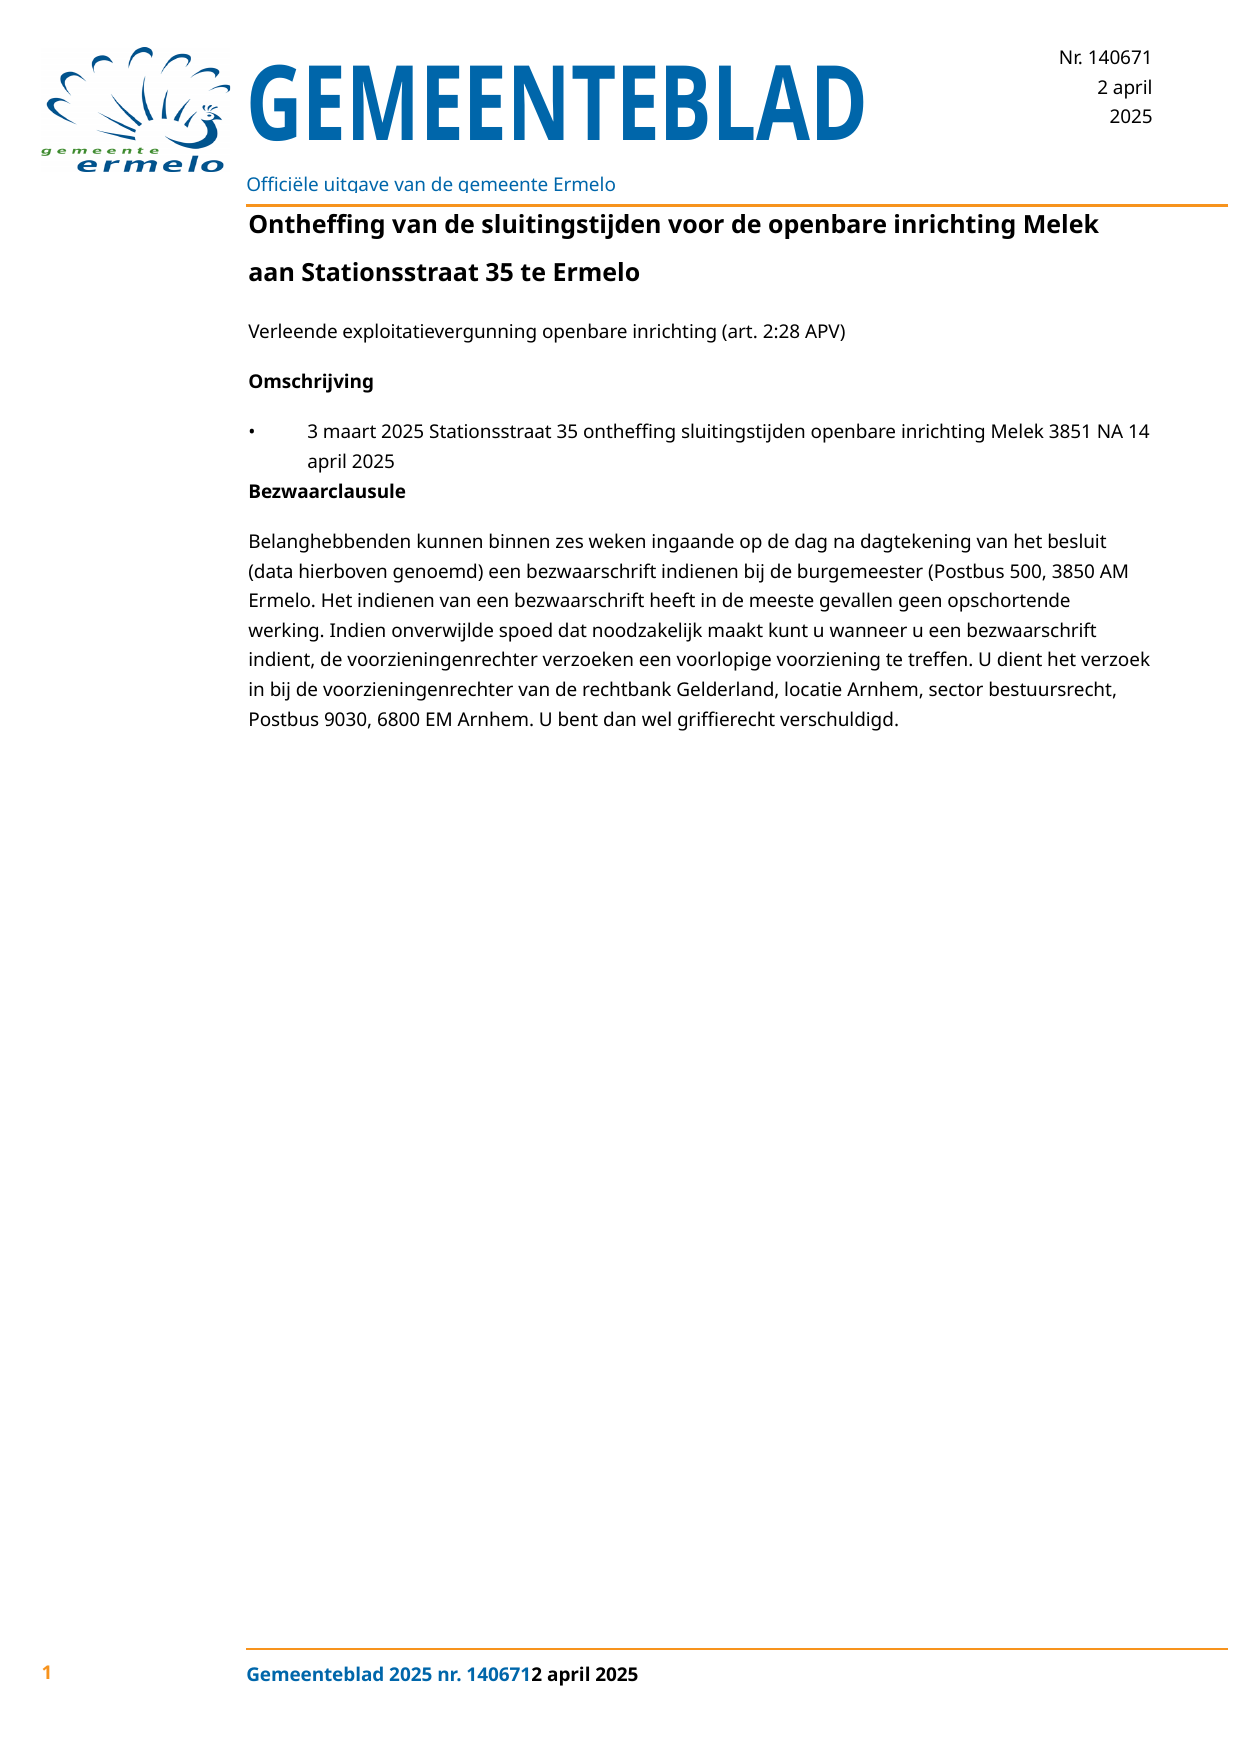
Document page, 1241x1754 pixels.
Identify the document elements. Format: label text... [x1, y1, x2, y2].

text Ontheffing van de sluitingstijden voor de openbare inrichting Melek aan Stationsstraat 35 te Ermelo [248, 207, 1152, 288]
text Bezwaarclausule [248, 478, 1152, 504]
text Verleende exploitatievergunning openbare inrichting (art. 2:28 APV) [248, 318, 1152, 344]
text Omschrijving [248, 368, 1152, 394]
picture [41, 47, 231, 172]
list 3 maart 2025 Stationsstraat 35 ontheffing sluitingstijden openbare inrichting Melek 3851 NA 14 april 2025 [248, 419, 1152, 474]
text Belanghebbenden kunnen binnen zes weken ingaande op de dag na dagtekening van het besluit (data hierboven genoemd) een bezwaarschrift indienen bij de burgemeester (Postbus 500, 3850 AM Ermelo. Het indienen van een bezwaarschrift heeft in de meeste gevallen geen opschortende werking. Indien onverwijlde spoed dat noodzakelijk maakt kunt u wanneer u een bezwaarschrift indient, de voorzieningenrechter verzoeken een voorlopige voorziening te treffen. U dient het verzoek in bij de voorzieningenrechter van de rechtbank Gelderland, locatie Arnhem, sector bestuursrecht, Postbus 9030, 6800 EM Arnhem. U bent dan wel griffierecht verschuldigd. [248, 528, 1152, 732]
